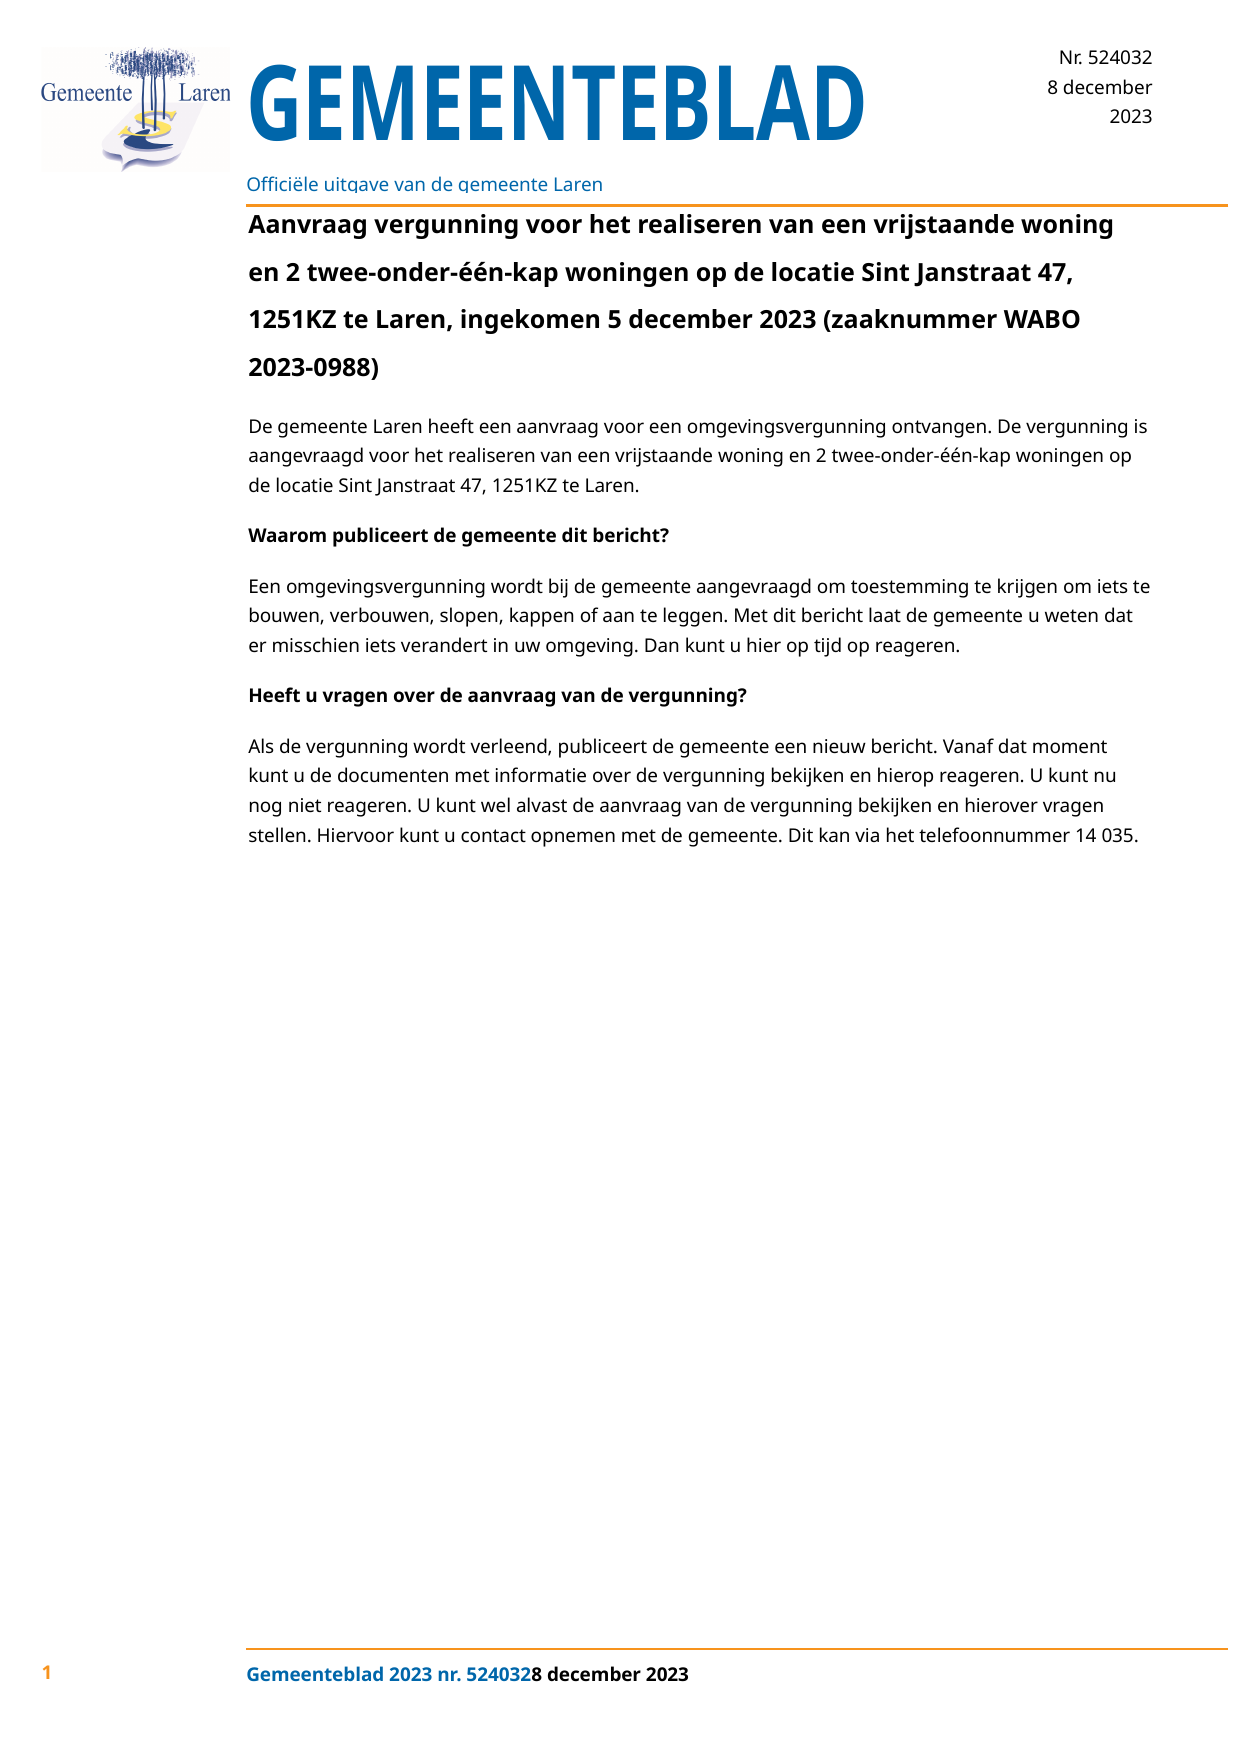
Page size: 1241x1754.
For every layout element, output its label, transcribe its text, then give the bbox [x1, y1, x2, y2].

text De gemeente Laren heeft een aanvraag voor een omgevingsvergunning ontvangen. De vergunning is aangevraagd voor het realiseren van een vrijstaande woning en 2 twee-onder-één-kap woningen op de locatie Sint Janstraat 47, 1251KZ te Laren. [248, 413, 1152, 498]
text Aanvraag vergunning voor het realiseren van een vrijstaande woning en 2 twee-onder-één-kap woningen op de locatie Sint Janstraat 47, 1251KZ te Laren, ingekomen 5 december 2023 (zaaknummer WABO 2023-0988) [248, 207, 1152, 384]
text Een omgevingsvergunning wordt bij de gemeente aangevraagd om toestemming te krijgen om iets te bouwen, verbouwen, slopen, kappen of aan te leggen. Met dit bericht laat de gemeente u weten dat er misschien iets verandert in uw omgeving. Dan kunt u hier op tijd op reageren. [248, 573, 1152, 658]
text Waarom publiceert de gemeente dit bericht? [248, 523, 1152, 548]
picture [41, 47, 231, 172]
text Heeft u vragen over de aanvraag van de vergunning? [248, 683, 1152, 708]
text Als de vergunning wordt verleend, publiceert de gemeente een nieuw bericht. Vanaf dat moment kunt u de documenten met informatie over de vergunning bekijken en hierop reageren. U kunt nu nog niet reageren. U kunt wel alvast de aanvraag van de vergunning bekijken en hierover vragen stellen. Hiervoor kunt u contact opnemen met de gemeente. Dit kan via het telefoonnummer 14 035. [248, 733, 1152, 848]
